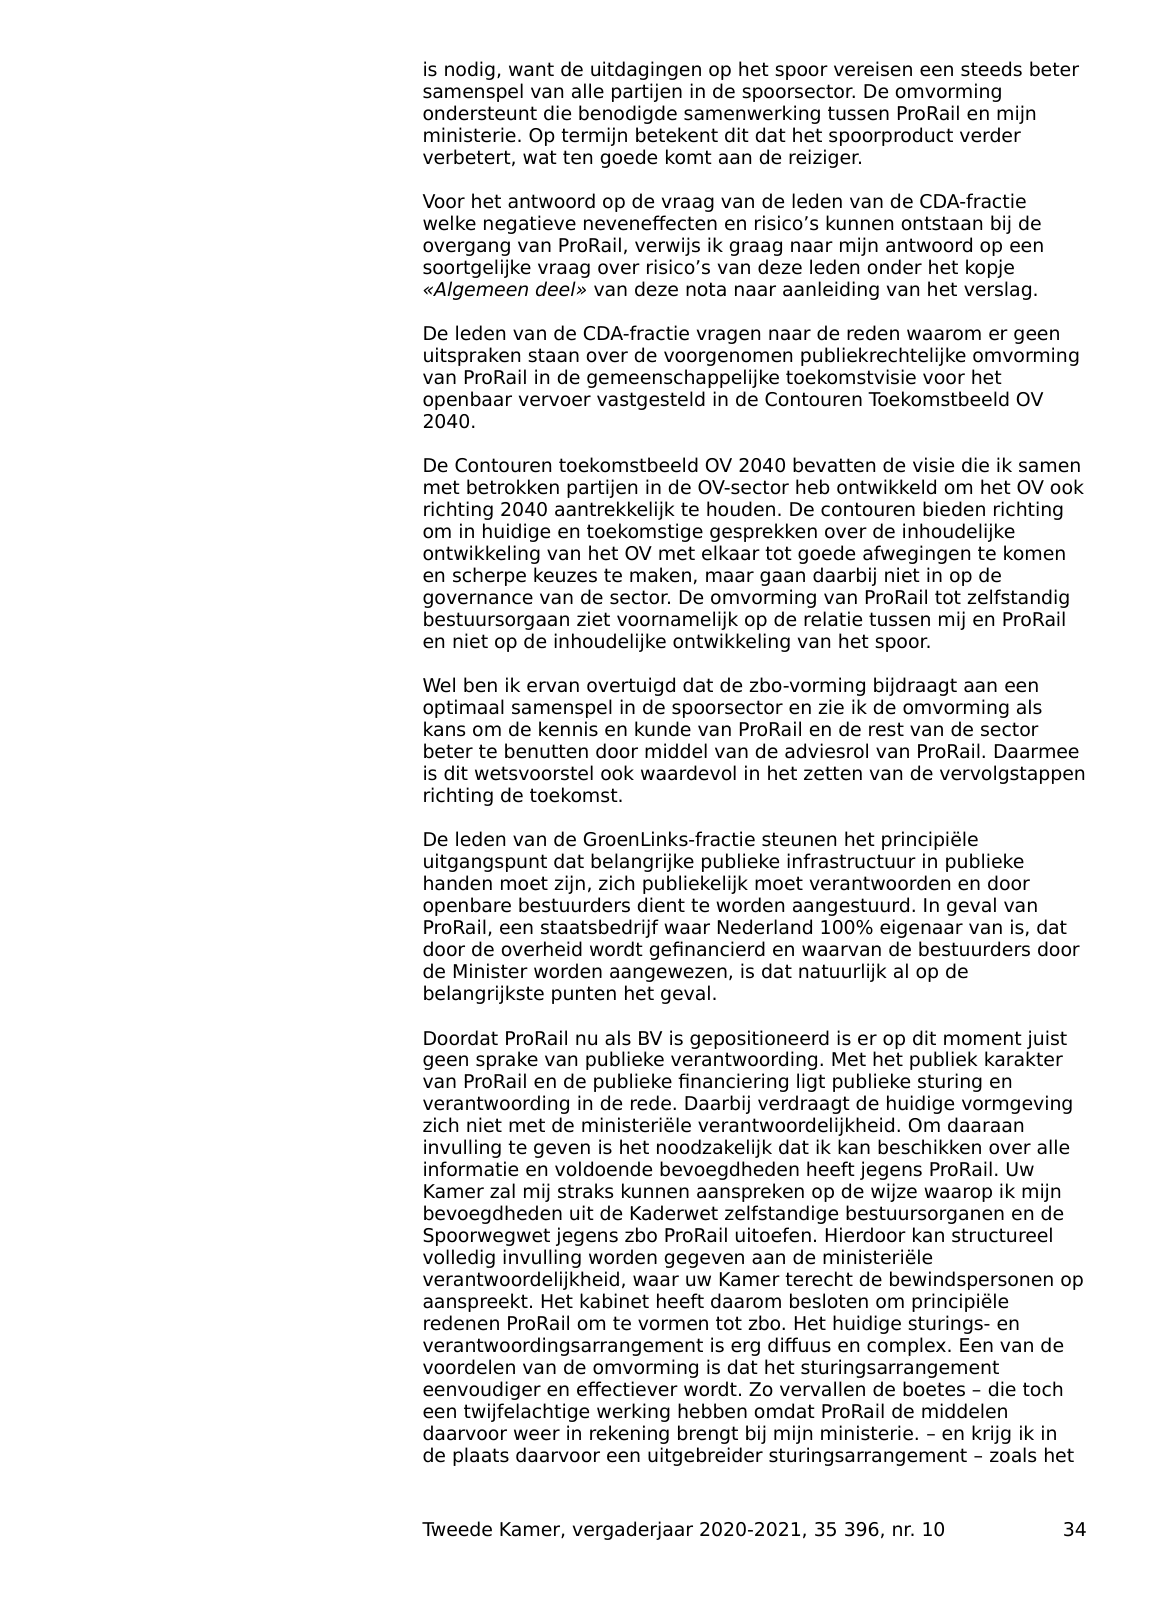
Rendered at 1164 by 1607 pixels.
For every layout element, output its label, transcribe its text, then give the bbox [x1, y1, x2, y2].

text Doordat ProRail nu als BV is gepositioneerd is er op dit moment juist geen sprake van publieke verantwoording. Met het publiek karakter van ProRail en de publieke financiering ligt publieke sturing en verantwoording in de rede. Daarbij verdraagt de huidige vormgeving zich niet met de ministeriële verantwoordelijkheid. Om daaraan invulling te geven is het noodzakelijk dat ik kan beschikken over alle informatie en voldoende bevoegdheden heeft jegens ProRail. Uw Kamer zal mij straks kunnen aanspreken op de wijze waarop ik mijn bevoegdheden uit de Kaderwet zelfstandige bestuursorganen en de Spoorwegwet jegens zbo ProRail uitoefen. Hierdoor kan structureel volledig invulling worden gegeven aan de ministeriële verantwoordelijkheid, waar uw Kamer terecht de bewindspersonen op aanspreekt. Het kabinet heeft daarom besloten om principiële redenen ProRail om te vormen tot zbo. Het huidige sturings- en verantwoordingsarrangement is erg diffuus en complex. Een van de voordelen van de omvorming is dat het sturingsarrangement eenvoudiger en effectiever wordt. Zo vervallen de boetes – die toch een twijfelachtige werking hebben omdat ProRail de middelen daarvoor weer in rekening brengt bij mijn ministerie. – en krijg ik in de plaats daarvoor een uitgebreider sturingsarrangement – zoals het [422, 1027, 1087, 1467]
text De leden van de GroenLinks-fractie steunen het principiële uitgangspunt dat belangrijke publieke infrastructuur in publieke handen moet zijn, zich publiekelijk moet verantwoorden en door openbare bestuurders dient te worden aangestuurd. In geval van ProRail, een staatsbedrijf waar Nederland 100% eigenaar van is, dat door de overheid wordt gefinancierd en waarvan de bestuurders door de Minister worden aangewezen, is dat natuurlijk al op de belangrijkste punten het geval. [422, 829, 1087, 1005]
text Wel ben ik ervan overtuigd dat de zbo-vorming bijdraagt aan een optimaal samenspel in de spoorsector en zie ik de omvorming als kans om de kennis en kunde van ProRail en de rest van de sector beter te benutten door middel van de adviesrol van ProRail. Daarmee is dit wetsvoorstel ook waardevol in het zetten van de vervolgstappen richting de toekomst. [422, 675, 1087, 807]
text De leden van de CDA-fractie vragen naar de reden waarom er geen uitspraken staan over de voorgenomen publiekrechtelijke omvorming van ProRail in de gemeenschappelijke toekomstvisie voor het openbaar vervoer vastgesteld in de Contouren Toekomstbeeld OV 2040. [422, 323, 1087, 433]
text is nodig, want de uitdagingen op het spoor vereisen een steeds beter samenspel van alle partijen in de spoorsector. De omvorming ondersteunt die benodigde samenwerking tussen ProRail en mijn ministerie. Op termijn betekent dit dat het spoorproduct verder verbetert, wat ten goede komt aan de reiziger. [422, 59, 1087, 169]
text De Contouren toekomstbeeld OV 2040 bevatten de visie die ik samen met betrokken partijen in de OV-sector heb ontwikkeld om het OV ook richting 2040 aantrekkelijk te houden. De contouren bieden richting om in huidige en toekomstige gesprekken over de inhoudelijke ontwikkeling van het OV met elkaar tot goede afwegingen te komen en scherpe keuzes te maken, maar gaan daarbij niet in op de governance van de sector. De omvorming van ProRail tot zelfstandig bestuursorgaan ziet voornamelijk op de relatie tussen mij en ProRail en niet op de inhoudelijke ontwikkeling van het spoor. [422, 455, 1087, 653]
text Voor het antwoord op de vraag van de leden van de CDA-fractie welke negatieve neveneffecten en risico’s kunnen ontstaan bij de overgang van ProRail, verwijs ik graag naar mijn antwoord op een soortgelijke vraag over risico’s van deze leden onder het kopje «Algemeen deel» van deze nota naar aanleiding van het verslag. [422, 191, 1087, 301]
